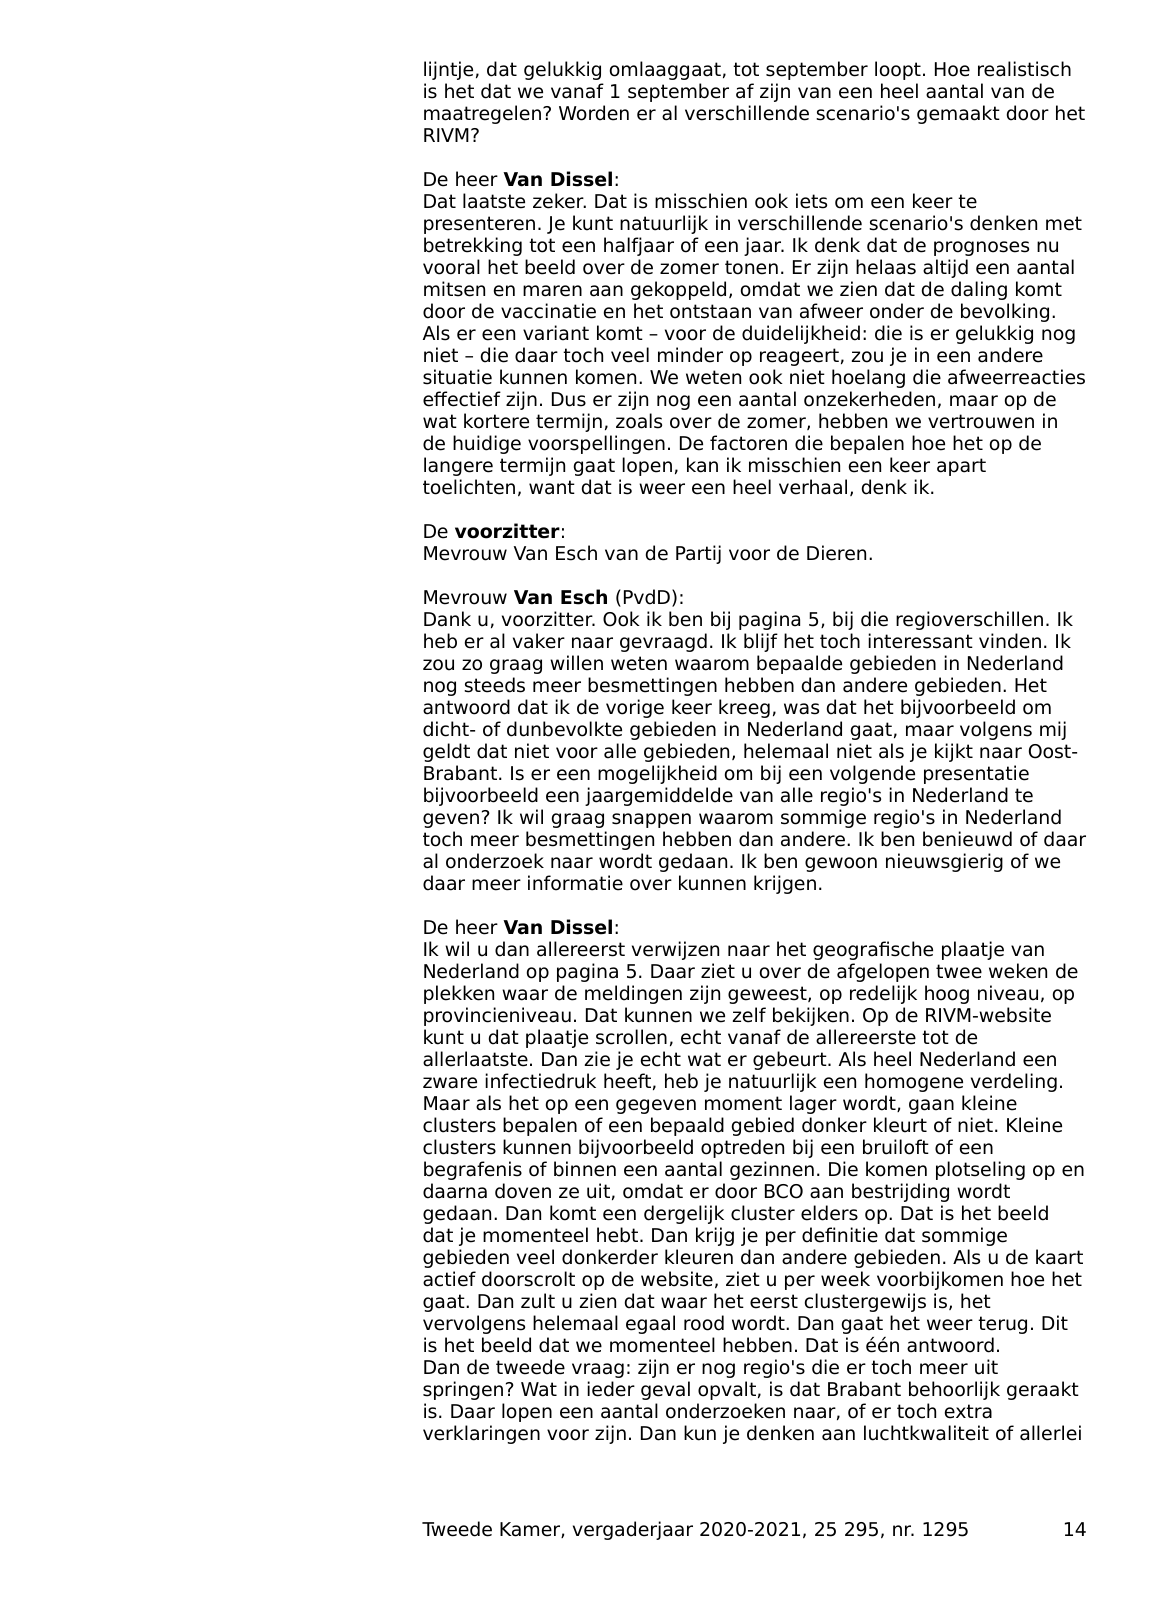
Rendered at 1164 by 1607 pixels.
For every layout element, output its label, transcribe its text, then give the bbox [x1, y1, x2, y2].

text Mevrouw Van Esch van de Partij voor de Dieren. [422, 543, 1087, 565]
text Dank u, voorzitter. Ook ik ben bij pagina 5, bij die regioverschillen. Ik heb er al vaker naar gevraagd. Ik blijf het toch interessant vinden. Ik zou zo graag willen weten waarom bepaalde gebieden in Nederland nog steeds meer besmettingen hebben dan andere gebieden. Het antwoord dat ik de vorige keer kreeg, was dat het bijvoorbeeld om dicht- of dunbevolkte gebieden in Nederland gaat, maar volgens mij geldt dat niet voor alle gebieden, helemaal niet als je kijkt naar Oost-Brabant. Is er een mogelijkheid om bij een volgende presentatie bijvoorbeeld een jaargemiddelde van alle regio's in Nederland te geven? Ik wil graag snappen waarom sommige regio's in Nederland toch meer besmettingen hebben dan andere. Ik ben benieuwd of daar al onderzoek naar wordt gedaan. Ik ben gewoon nieuwsgierig of we daar meer informatie over kunnen krijgen. [422, 609, 1087, 895]
text De voorzitter: [422, 521, 1087, 543]
text De heer Van Dissel: [422, 917, 1087, 939]
text Dat laatste zeker. Dat is misschien ook iets om een keer te presenteren. Je kunt natuurlijk in verschillende scenario's denken met betrekking tot een halfjaar of een jaar. Ik denk dat de prognoses nu vooral het beeld over de zomer tonen. Er zijn helaas altijd een aantal mitsen en maren aan gekoppeld, omdat we zien dat de daling komt door de vaccinatie en het ontstaan van afweer onder de bevolking. Als er een variant komt – voor de duidelijkheid: die is er gelukkig nog niet – die daar toch veel minder op reageert, zou je in een andere situatie kunnen komen. We weten ook niet hoelang die afweerreacties effectief zijn. Dus er zijn nog een aantal onzekerheden, maar op de wat kortere termijn, zoals over de zomer, hebben we vertrouwen in de huidige voorspellingen. De factoren die bepalen hoe het op de langere termijn gaat lopen, kan ik misschien een keer apart toelichten, want dat is weer een heel verhaal, denk ik. [422, 191, 1087, 499]
text lijntje, dat gelukkig omlaaggaat, tot september loopt. Hoe realistisch is het dat we vanaf 1 september af zijn van een heel aantal van de maatregelen? Worden er al verschillende scenario's gemaakt door het RIVM? [422, 59, 1087, 147]
text Mevrouw Van Esch (PvdD): [422, 587, 1087, 609]
text Ik wil u dan allereerst verwijzen naar het geografische plaatje van Nederland op pagina 5. Daar ziet u over de afgelopen twee weken de plekken waar de meldingen zijn geweest, op redelijk hoog niveau, op provincieniveau. Dat kunnen we zelf bekijken. Op de RIVM-website kunt u dat plaatje scrollen, echt vanaf de allereerste tot de allerlaatste. Dan zie je echt wat er gebeurt. Als heel Nederland een zware infectiedruk heeft, heb je natuurlijk een homogene verdeling. Maar als het op een gegeven moment lager wordt, gaan kleine clusters bepalen of een bepaald gebied donker kleurt of niet. Kleine clusters kunnen bijvoorbeeld optreden bij een bruiloft of een begrafenis of binnen een aantal gezinnen. Die komen plotseling op en daarna doven ze uit, omdat er door BCO aan bestrijding wordt gedaan. Dan komt een dergelijk cluster elders op. Dat is het beeld dat je momenteel hebt. Dan krijg je per definitie dat sommige gebieden veel donkerder kleuren dan andere gebieden. Als u de kaart actief doorscrolt op de website, ziet u per week voorbijkomen hoe het gaat. Dan zult u zien dat waar het eerst clustergewijs is, het vervolgens helemaal egaal rood wordt. Dan gaat het weer terug. Dit is het beeld dat we momenteel hebben. Dat is één antwoord. [422, 939, 1087, 1357]
text De heer Van Dissel: [422, 169, 1087, 191]
text Dan de tweede vraag: zijn er nog regio's die er toch meer uit springen? Wat in ieder geval opvalt, is dat Brabant behoorlijk geraakt is. Daar lopen een aantal onderzoeken naar, of er toch extra verklaringen voor zijn. Dan kun je denken aan luchtkwaliteit of allerlei [422, 1357, 1087, 1444]
